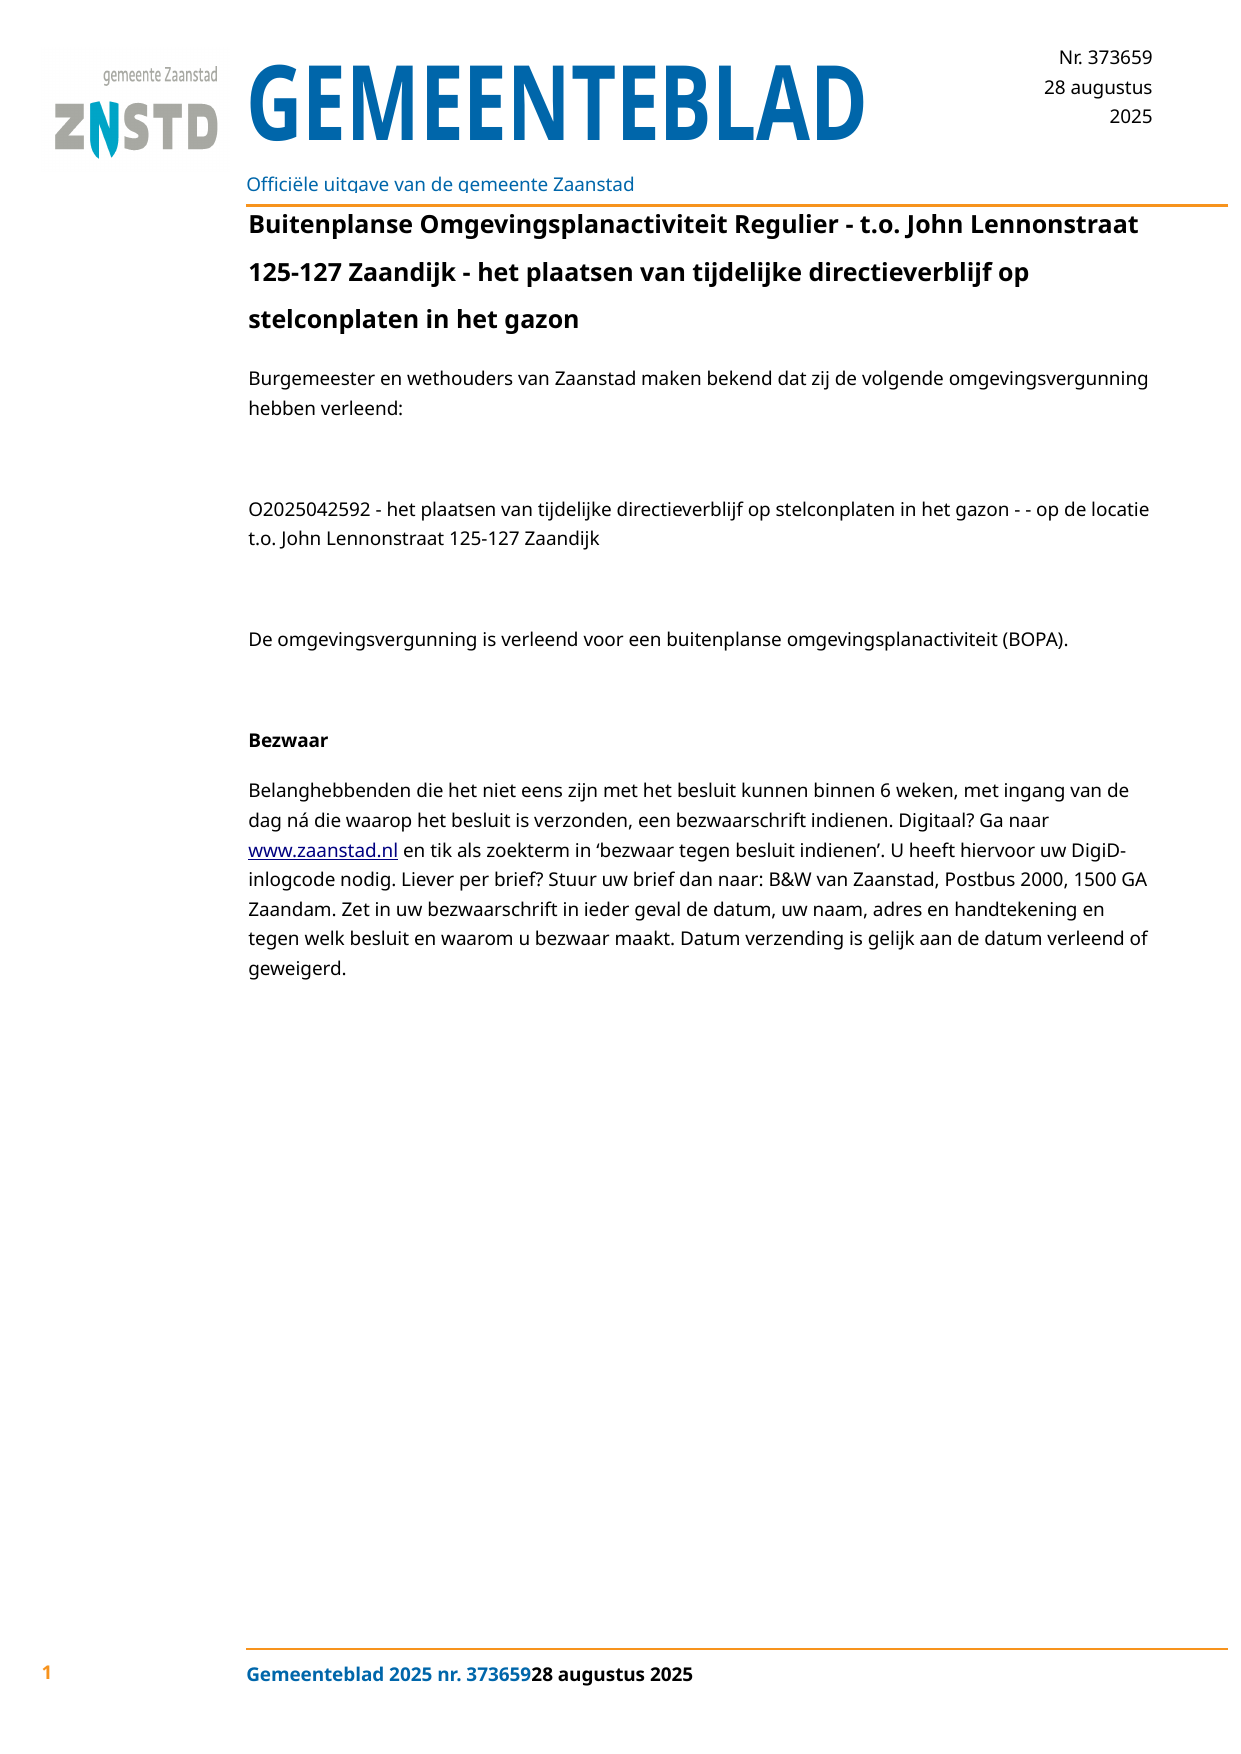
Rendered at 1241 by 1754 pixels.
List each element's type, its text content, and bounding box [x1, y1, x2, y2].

text O2025042592 - het plaatsen van tijdelijke directieverblijf op stelconplaten in het gazon - - op de locatie t.o. John Lennonstraat 125-127 Zaandijk [248, 496, 1152, 551]
text Burgemeester en wethouders van Zaanstad maken bekend dat zij de volgende omgevingsvergunning hebben verleend: [248, 366, 1152, 421]
text Buitenplanse Omgevingsplanactiviteit Regulier - t.o. John Lennonstraat 125-127 Zaandijk - het plaatsen van tijdelijke directieverblijf op stelconplaten in het gazon [248, 207, 1152, 336]
text Belanghebbenden die het niet eens zijn met het besluit kunnen binnen 6 weken, met ingang van de dag ná die waarop het besluit is verzonden, een bezwaarschrift indienen. Digitaal? Ga naar www.zaanstad.nl en tik als zoekterm in ‘bezwaar tegen besluit indienen’. U heeft hiervoor uw DigiD-inlogcode nodig. Liever per brief? Stuur uw brief dan naar: B&W van Zaanstad, Postbus 2000, 1500 GA Zaandam. Zet in uw bezwaarschrift in ieder geval de datum, uw naam, adres en handtekening en tegen welk besluit en waarom u bezwaar maakt. Datum verzending is gelijk aan de datum verleend of geweigerd. [248, 778, 1152, 981]
text Bezwaar [248, 727, 1152, 753]
picture [41, 47, 231, 172]
text De omgevingsvergunning is verleend voor een buitenplanse omgevingsplanactiviteit (BOPA). [248, 626, 1152, 652]
